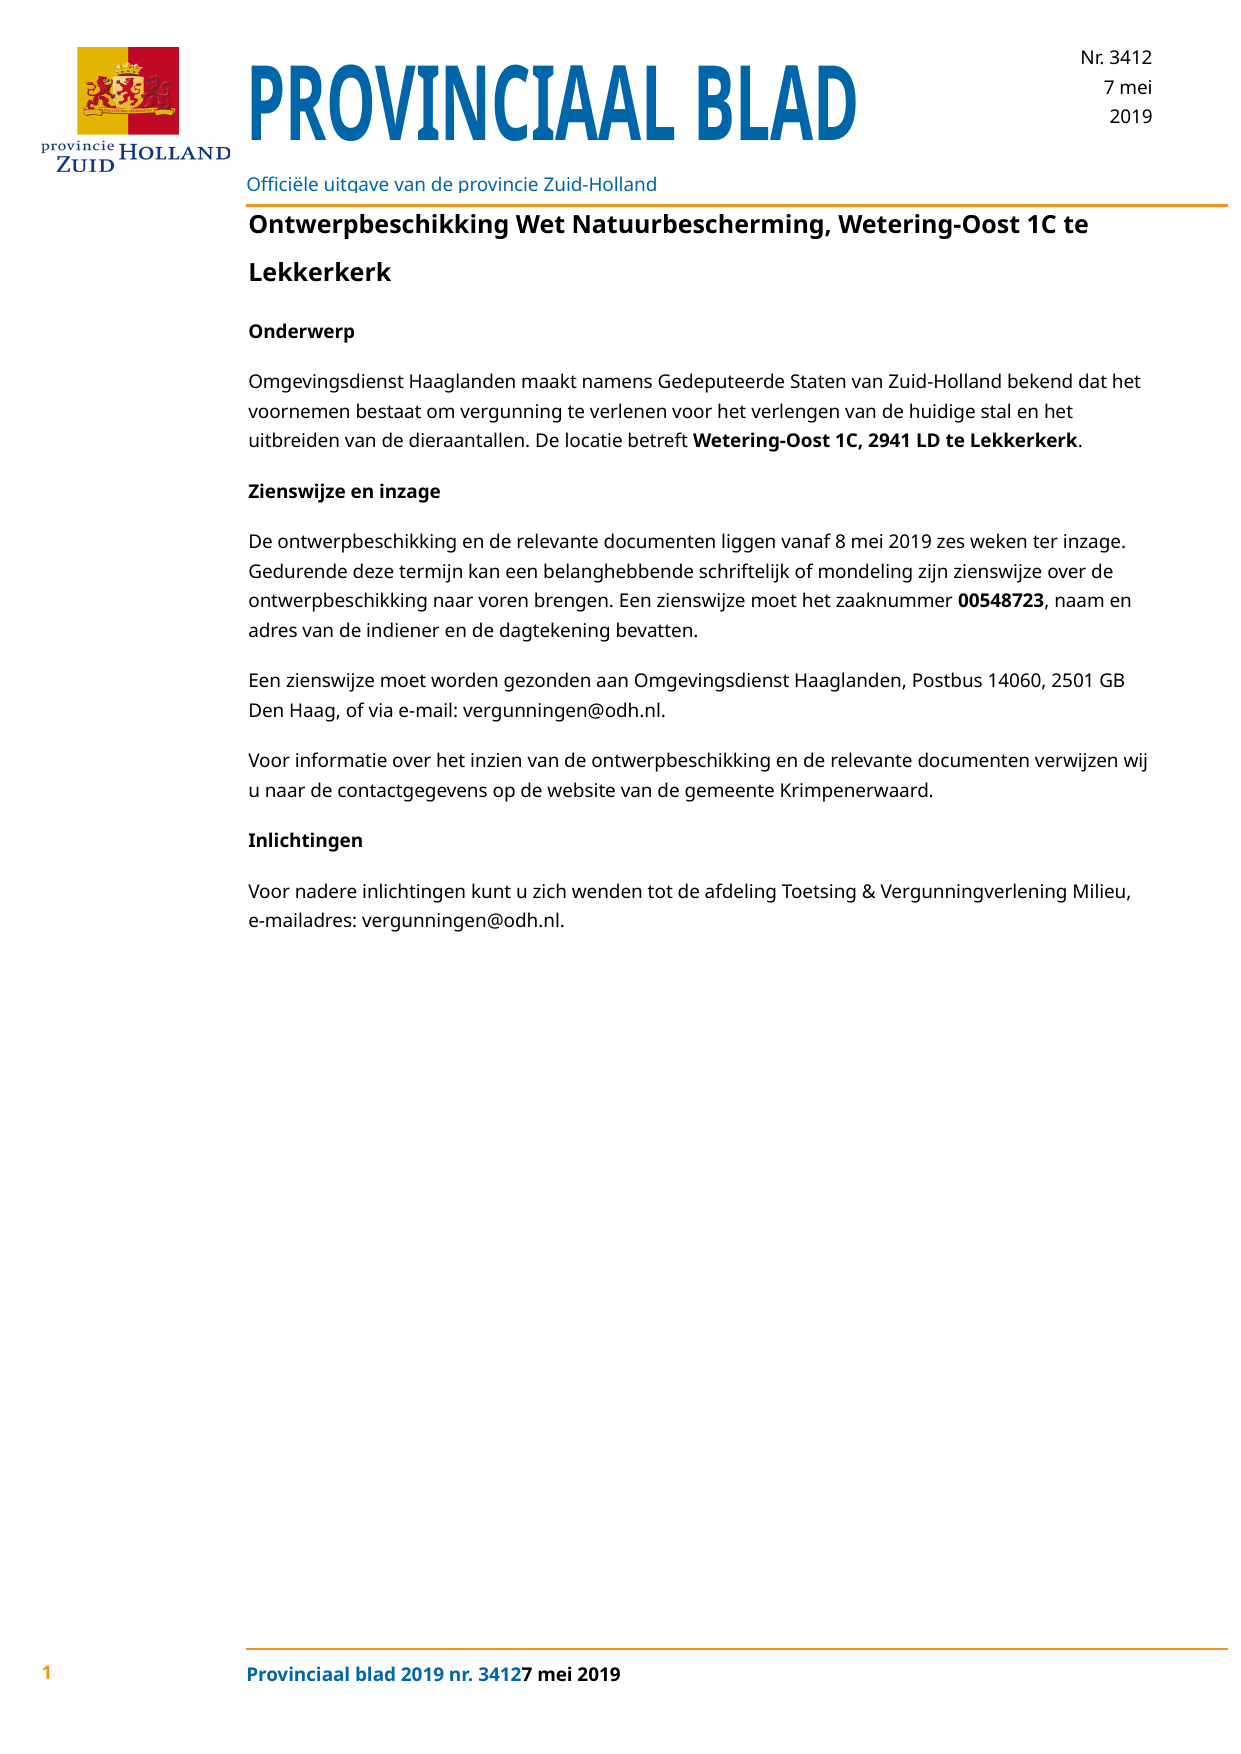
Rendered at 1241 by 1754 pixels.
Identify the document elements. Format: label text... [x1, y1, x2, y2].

text Een zienswijze moet worden gezonden aan Omgevingsdienst Haaglanden, Postbus 14060, 2501 GB Den Haag, of via e-mail: vergunningen@odh.nl. [248, 667, 1152, 723]
picture [41, 47, 231, 172]
text Voor nadere inlichtingen kunt u zich wenden tot de afdeling Toetsing & Vergunningverlening Milieu, e-mailadres: vergunningen@odh.nl. [248, 878, 1152, 933]
text Onderwerp [248, 318, 1152, 344]
text De ontwerpbeschikking en de relevante documenten liggen vanaf 8 mei 2019 zes weken ter inzage. Gedurende deze termijn kan een belanghebbende schriftelijk of mondeling zijn zienswijze over de ontwerpbeschikking naar voren brengen. Een zienswijze moet het zaaknummer 00548723, naam en adres van de indiener en de dagtekening bevatten. [248, 528, 1152, 643]
text Ontwerpbeschikking Wet Natuurbescherming, Wetering-Oost 1C te Lekkerkerk [248, 207, 1152, 288]
text Inlichtingen [248, 827, 1152, 853]
text Omgevingsdienst Haaglanden maakt namens Gedeputeerde Staten van Zuid-Holland bekend dat het voornemen bestaat om vergunning te verlenen voor het verlengen van de huidige stal en het uitbreiden van de dieraantallen. De locatie betreft Wetering-Oost 1C, 2941 LD te Lekkerkerk. [248, 368, 1152, 453]
text Zienswijze en inzage [248, 478, 1152, 504]
text Voor informatie over het inzien van de ontwerpbeschikking en de relevante documenten verwijzen wij u naar de contactgegevens op de website van de gemeente Krimpenerwaard. [248, 747, 1152, 803]
